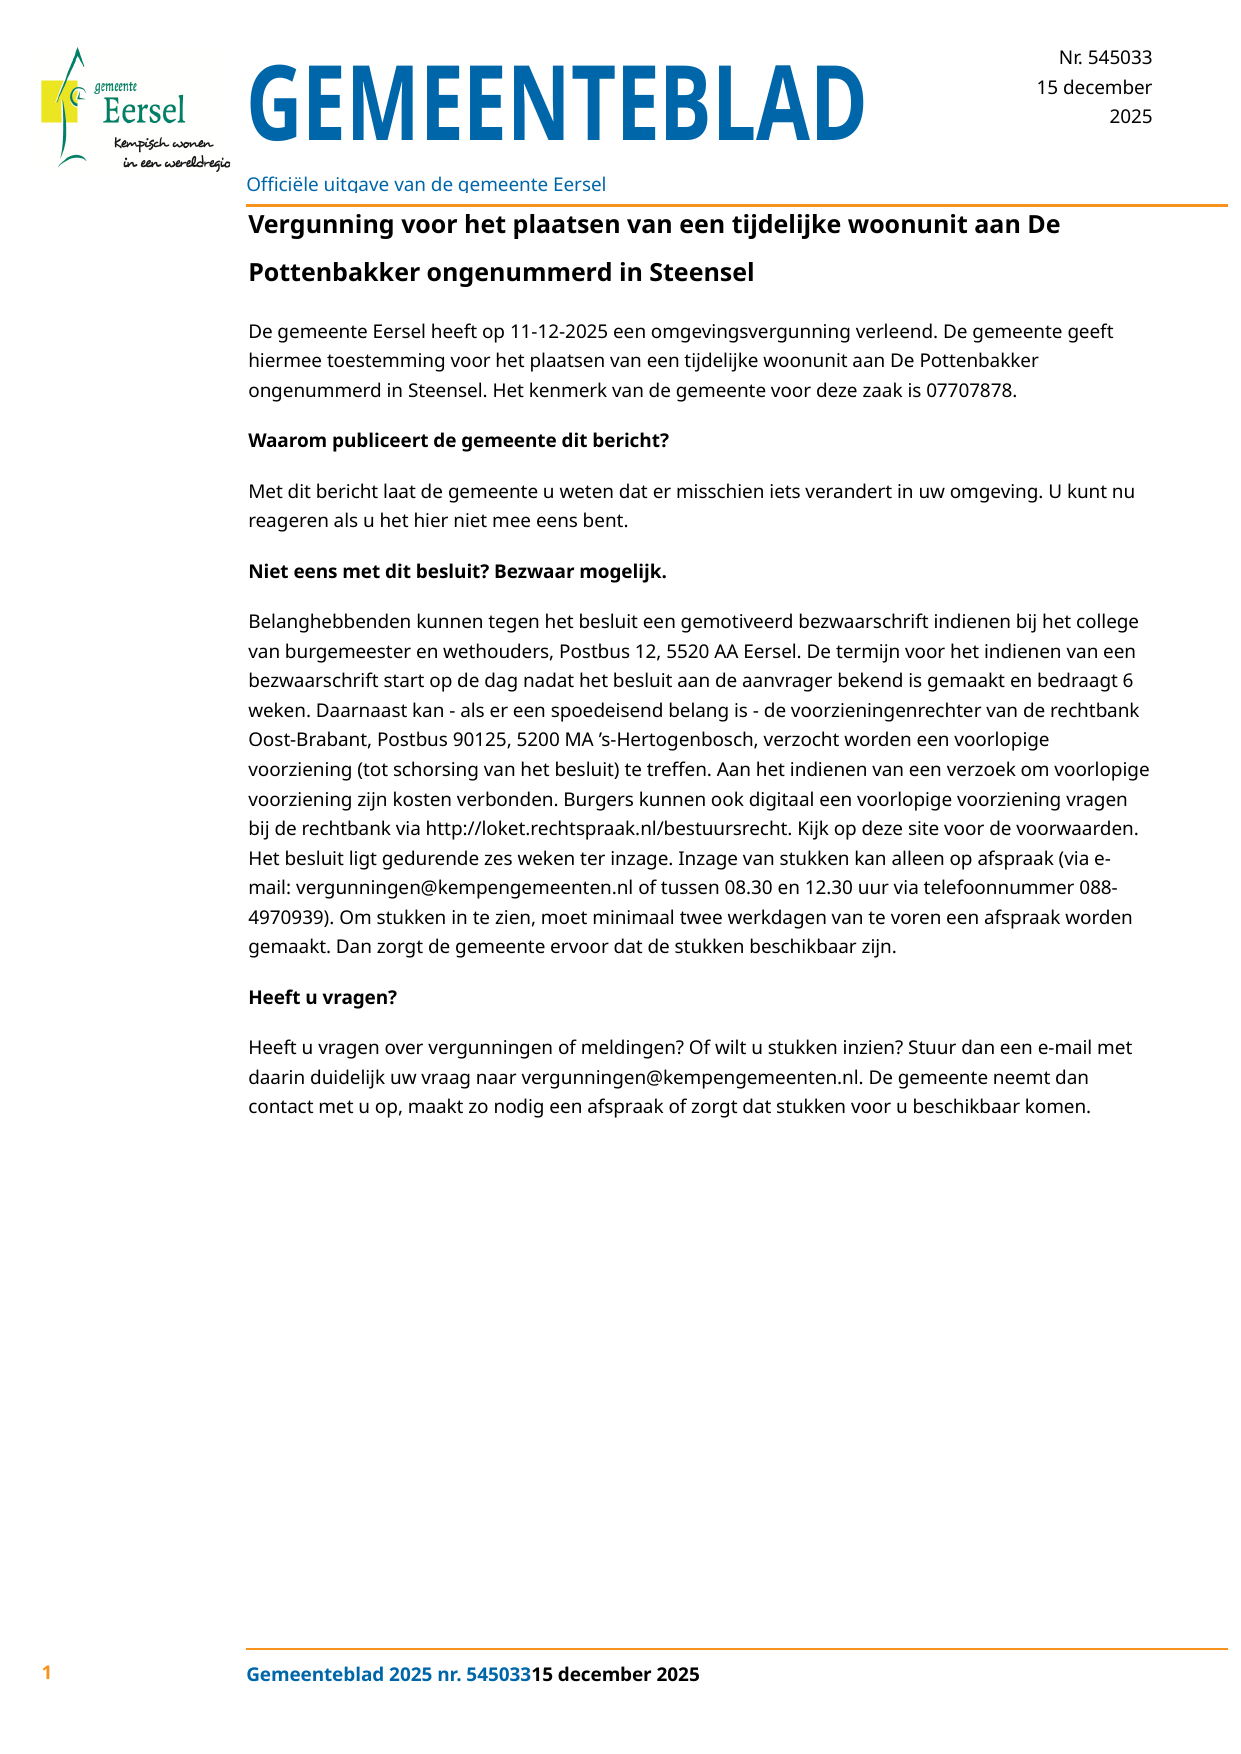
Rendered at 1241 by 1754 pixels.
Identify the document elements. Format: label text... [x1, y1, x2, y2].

text De gemeente Eersel heeft op 11-12-2025 een omgevingsvergunning verleend. De gemeente geeft hiermee toestemming voor het plaatsen van een tijdelijke woonunit aan De Pottenbakker ongenummerd in Steensel. Het kenmerk van de gemeente voor deze zaak is 07707878. [248, 318, 1152, 403]
text Niet eens met dit besluit? Bezwaar mogelijk. [248, 558, 1152, 584]
text Heeft u vragen? [248, 984, 1152, 1010]
text Waarom publiceert de gemeente dit bericht? [248, 427, 1152, 453]
text Belanghebbenden kunnen tegen het besluit een gemotiveerd bezwaarschrift indienen bij het college van burgemeester en wethouders, Postbus 12, 5520 AA Eersel. De termijn voor het indienen van een bezwaarschrift start op de dag nadat het besluit aan de aanvrager bekend is gemaakt en bedraagt 6 weken. Daarnaast kan - als er een spoedeisend belang is - de voorzieningenrechter van de rechtbank Oost-Brabant, Postbus 90125, 5200 MA ’s-Hertogenbosch, verzocht worden een voorlopige voorziening (tot schorsing van het besluit) te treffen. Aan het indienen van een verzoek om voorlopige voorziening zijn kosten verbonden. Burgers kunnen ook digitaal een voorlopige voorziening vragen bij de rechtbank via http://loket.rechtspraak.nl/bestuursrecht. Kijk op deze site voor de voorwaarden. Het besluit ligt gedurende zes weken ter inzage. Inzage van stukken kan alleen op afspraak (via e-mail: vergunningen@kempengemeenten.nl of tussen 08.30 en 12.30 uur via telefoonnummer 088-4970939). Om stukken in te zien, moet minimaal twee werkdagen van te voren een afspraak worden gemaakt. Dan zorgt de gemeente ervoor dat de stukken beschikbaar zijn. [248, 608, 1152, 959]
text Vergunning voor het plaatsen van een tijdelijke woonunit aan De Pottenbakker ongenummerd in Steensel [248, 207, 1152, 288]
text Heeft u vragen over vergunningen of meldingen? Of wilt u stukken inzien? Stuur dan een e-mail met daarin duidelijk uw vraag naar vergunningen@kempengemeenten.nl. De gemeente neemt dan contact met u op, maakt zo nodig een afspraak of zorgt dat stukken voor u beschikbaar komen. [248, 1034, 1152, 1119]
text Met dit bericht laat de gemeente u weten dat er misschien iets verandert in uw omgeving. U kunt nu reageren als u het hier niet mee eens bent. [248, 478, 1152, 533]
picture [41, 47, 231, 172]
